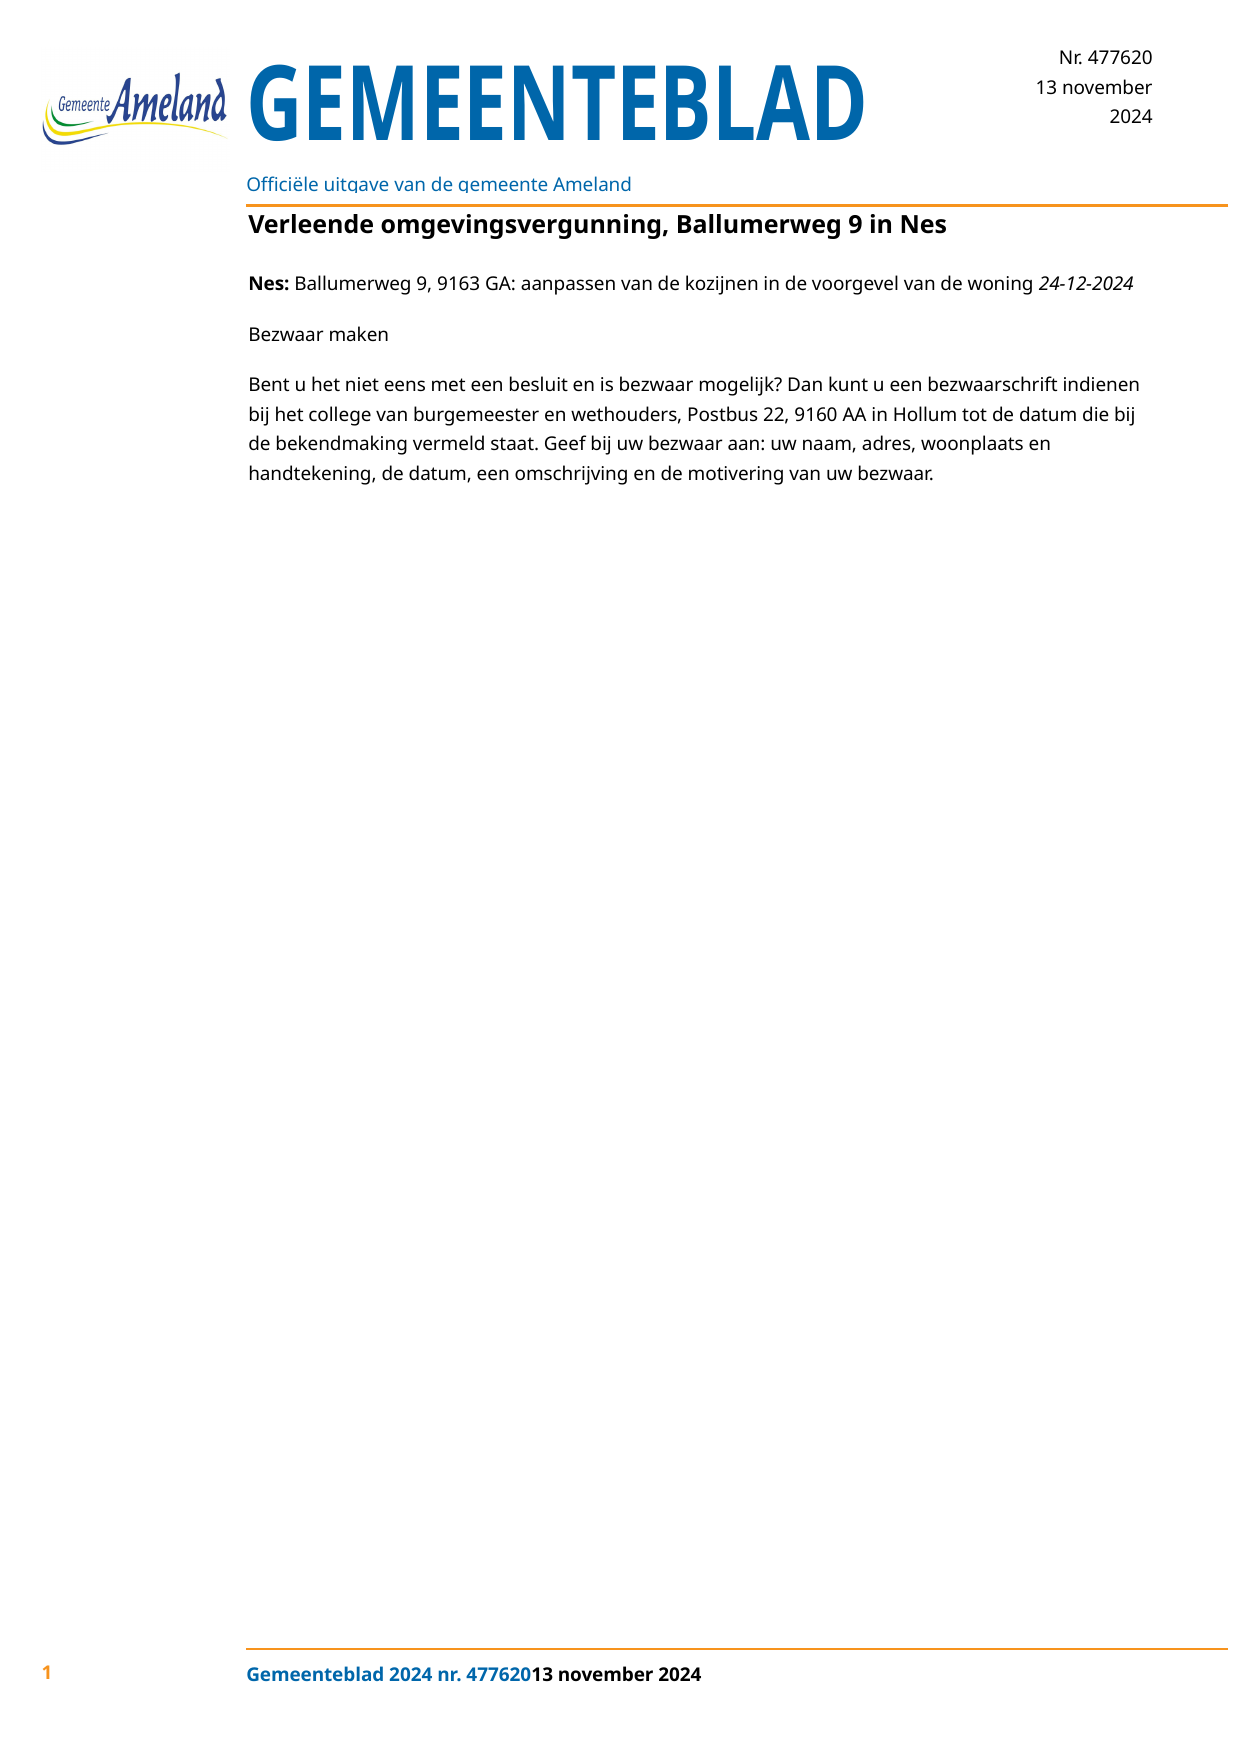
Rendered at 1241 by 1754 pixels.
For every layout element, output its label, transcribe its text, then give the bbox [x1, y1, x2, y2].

text Bezwaar maken [248, 321, 1152, 346]
text Nes: Ballumerweg 9, 9163 GA: aanpassen van de kozijnen in de voorgevel van de woning 24-12-2024 [248, 270, 1152, 296]
picture [41, 47, 231, 172]
text Verleende omgevingsvergunning, Ballumerweg 9 in Nes [248, 207, 1152, 241]
text Bent u het niet eens met een besluit en is bezwaar mogelijk? Dan kunt u een bezwaarschrift indienen bij het college van burgemeester en wethouders, Postbus 22, 9160 AA in Hollum tot de datum die bij de bekendmaking vermeld staat. Geef bij uw bezwaar aan: uw naam, adres, woonplaats en handtekening, de datum, een omschrijving en de motivering van uw bezwaar. [248, 371, 1152, 486]
